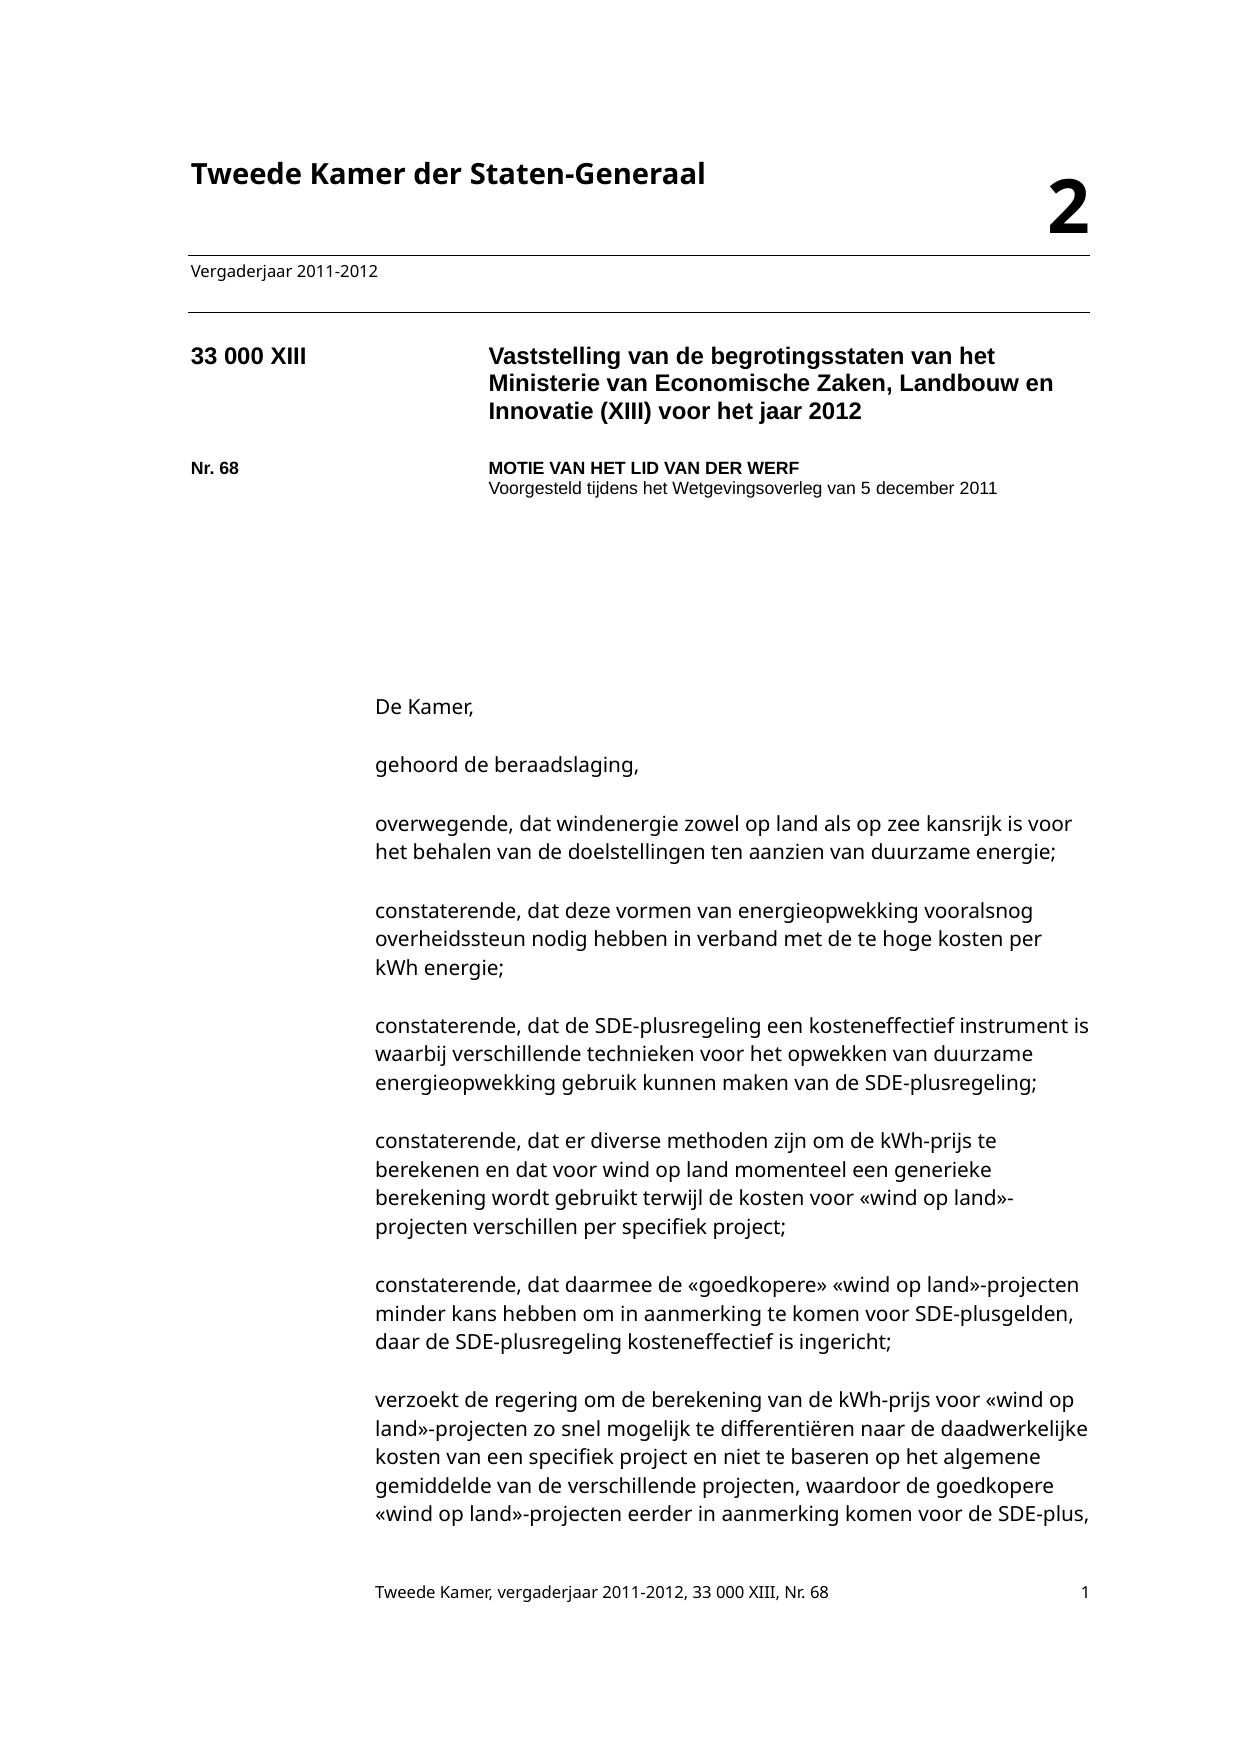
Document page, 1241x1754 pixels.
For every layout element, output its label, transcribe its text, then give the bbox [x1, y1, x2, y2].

table_header Tweede Kamer der Staten-Generaal [188, 150, 909, 255]
text overwegende, dat windenergie zowel op land als op zee kansrijk is voor het behalen van de doelstellingen ten aanzien van duurzame energie; [375, 809, 1090, 866]
table_cell [485, 313, 1090, 339]
text gehoord de beraadslaging, [375, 751, 1090, 779]
table_header 2 [910, 150, 1090, 255]
table_cell [485, 256, 1090, 312]
text De Kamer, [375, 692, 1090, 721]
table_cell Vergaderjaar 2011-2012 [188, 256, 485, 312]
text constaterende, dat er diverse methoden zijn om de kWh-prijs te berekenen en dat voor wind op land momenteel een generieke berekening wordt gebruikt terwijl de kosten voor «wind op land»-projecten verschillen per specifiek project; [375, 1126, 1090, 1240]
text verzoekt de regering om de berekening van de kWh-prijs voor «wind op land»-projecten zo snel mogelijk te differentiëren naar de daadwerkelijke kosten van een specifiek project en niet te baseren op het algemene gemiddelde van de verschillende projecten, waardoor de goedkopere «wind op land»-projecten eerder in aanmerking komen voor de SDE-plus, [375, 1386, 1090, 1528]
text constaterende, dat daarmee de «goedkopere» «wind op land»-projecten minder kans hebben om in aanmerking te komen voor SDE-plusgelden, daar de SDE-plusregeling kosteneffectief is ingericht; [375, 1270, 1090, 1356]
table_cell [188, 313, 485, 339]
table_cell Vaststelling van de begrotingsstaten van het Ministerie van Economische Zaken, Landbouw en Innovatie (XIII) voor het jaar 2012 [485, 339, 1090, 454]
table_cell 33 000 XIII [188, 339, 485, 454]
table_cell Nr. 68 [188, 455, 485, 573]
text constaterende, dat deze vormen van energieopwekking vooralsnog overheidssteun nodig hebben in verband met de te hoge kosten per kWh energie; [375, 896, 1090, 981]
table_cell MOTIE VAN HET LID VAN DER WERF Voorgesteld tijdens het Wetgevingsoverleg van 5 december 2011 [485, 455, 1090, 573]
text constaterende, dat de SDE-plusregeling een kosteneffectief instrument is waarbij verschillende technieken voor het opwekken van duurzame energieopwekking gebruik kunnen maken van de SDE-plusregeling; [375, 1011, 1090, 1096]
